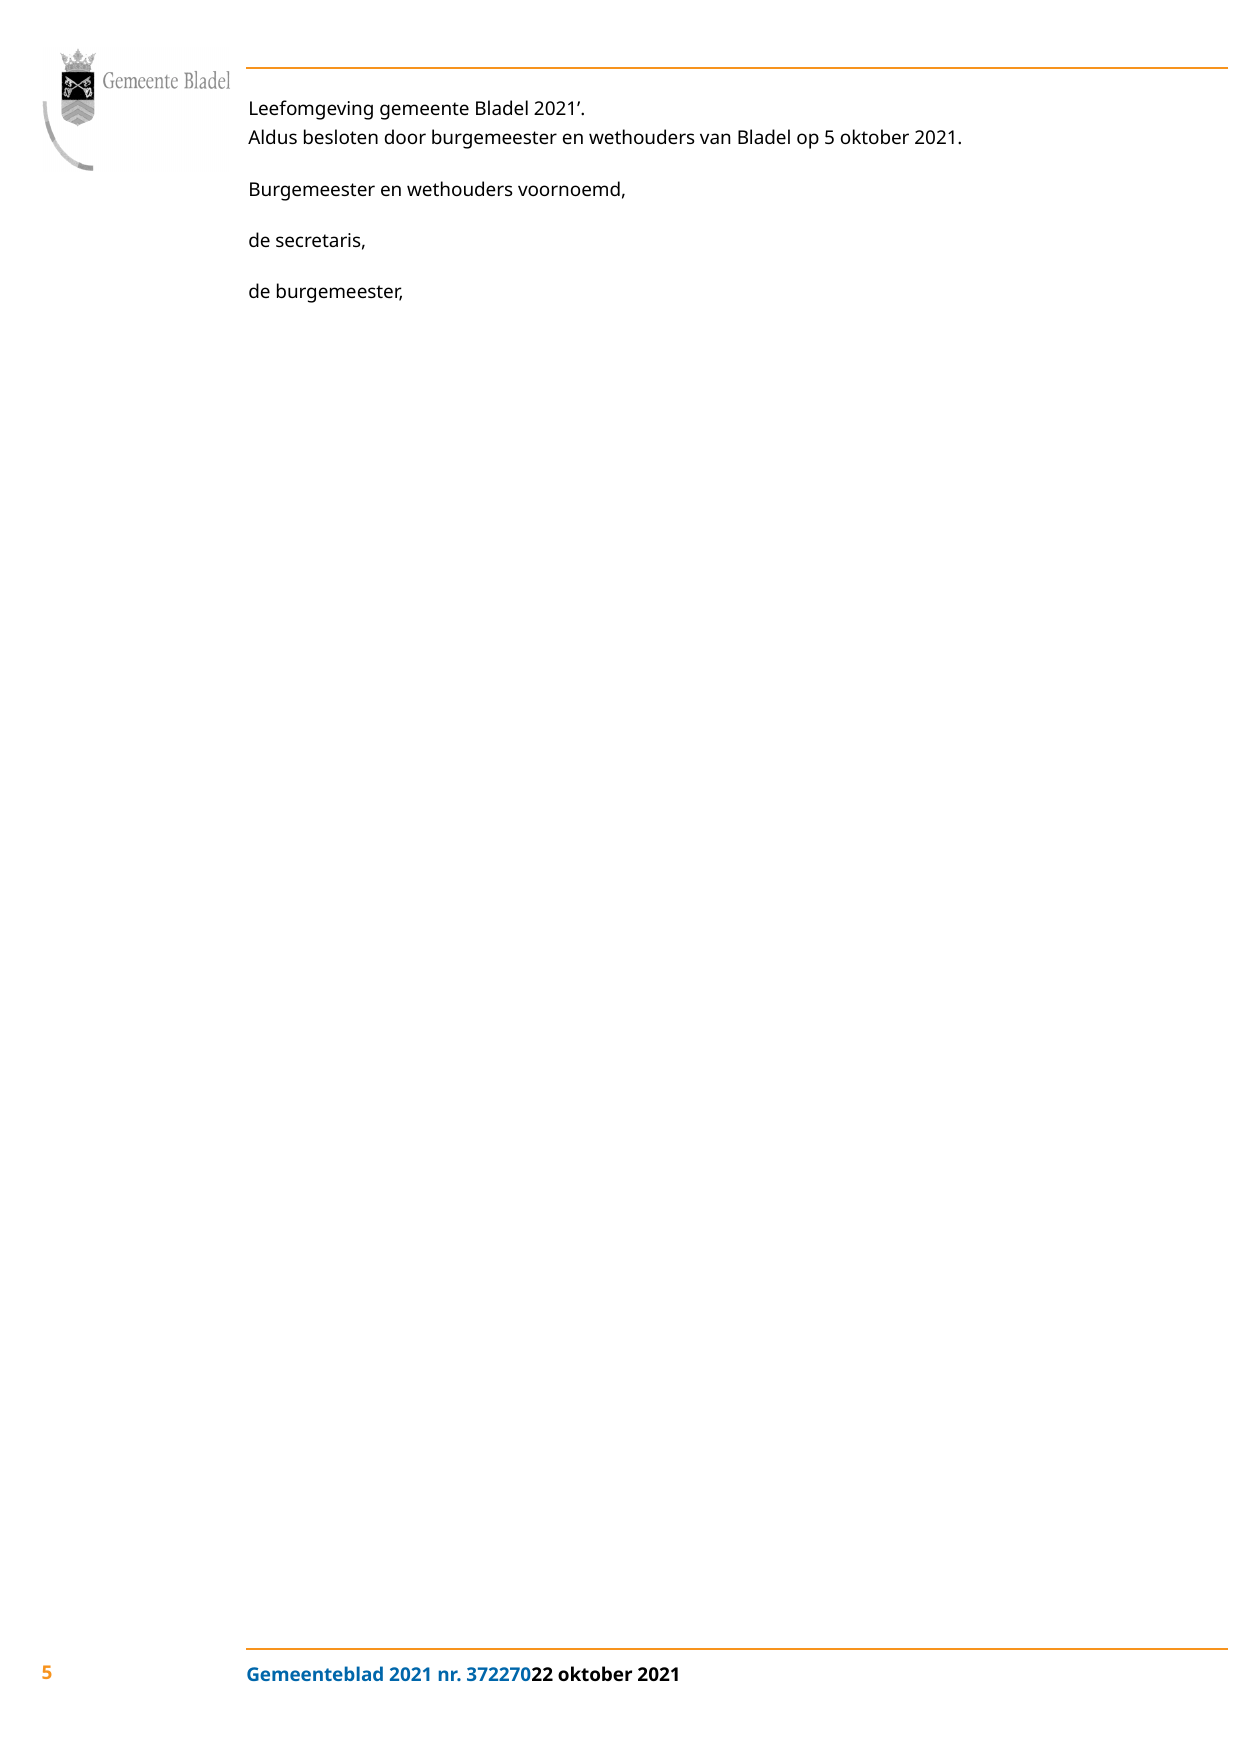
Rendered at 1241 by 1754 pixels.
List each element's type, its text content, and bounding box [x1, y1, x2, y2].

text Leefomgeving gemeente Bladel 2021’. [248, 95, 1152, 121]
text de secretaris, [248, 227, 1152, 253]
text de burgemeester, [248, 279, 1152, 304]
text Burgemeester en wethouders voornoemd, [248, 176, 1152, 202]
text Aldus besloten door burgemeester en wethouders van Bladel op 5 oktober 2021. [248, 124, 1152, 150]
picture [41, 47, 231, 172]
